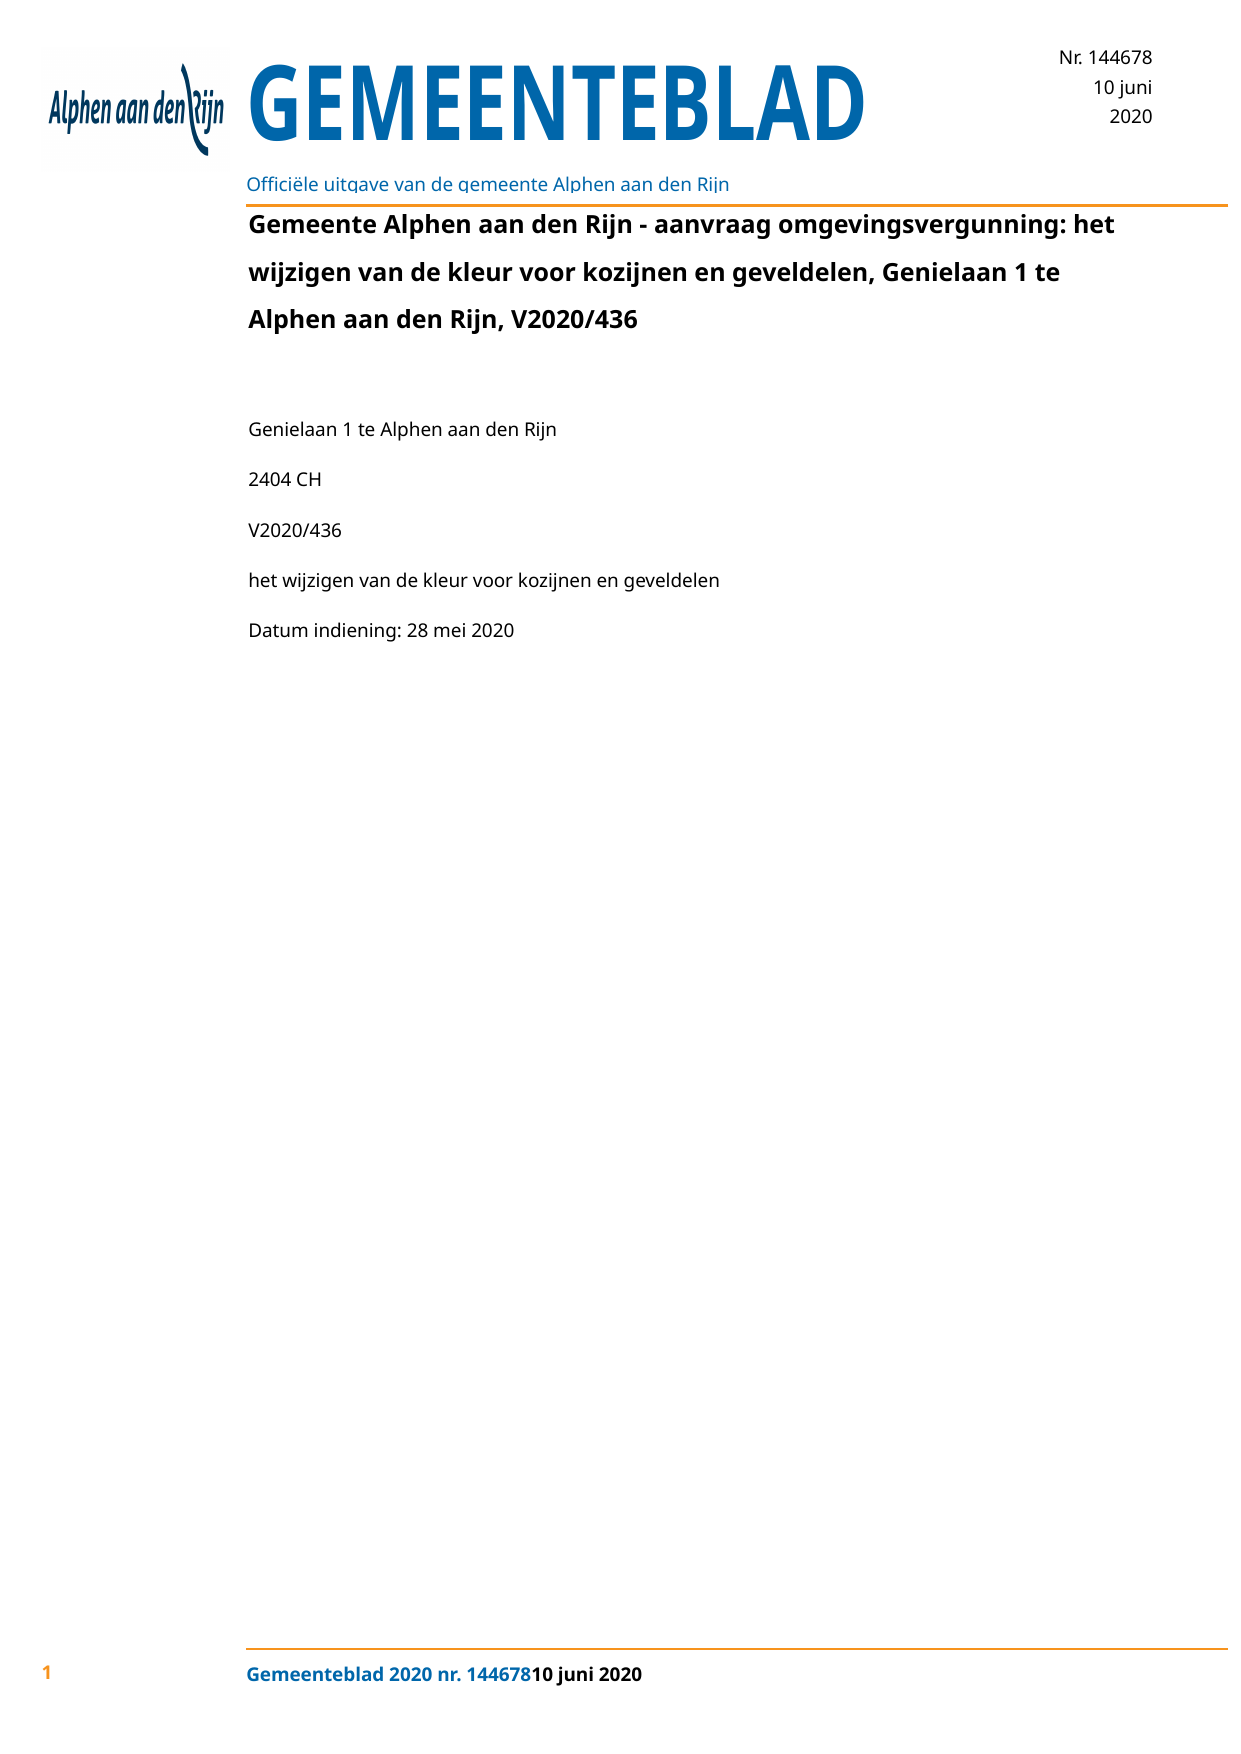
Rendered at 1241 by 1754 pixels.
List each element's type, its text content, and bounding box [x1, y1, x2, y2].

text het wijzigen van de kleur voor kozijnen en geveldelen [248, 567, 1152, 593]
picture [41, 47, 231, 172]
text Genielaan 1 te Alphen aan den Rijn [248, 416, 1152, 442]
text 2404 CH [248, 466, 1152, 492]
text V2020/436 [248, 517, 1152, 542]
text Gemeente Alphen aan den Rijn - aanvraag omgevingsvergunning: het wijzigen van de kleur voor kozijnen en geveldelen, Genielaan 1 te Alphen aan den Rijn, V2020/436 [248, 207, 1152, 336]
text Datum indiening: 28 mei 2020 [248, 618, 1152, 643]
